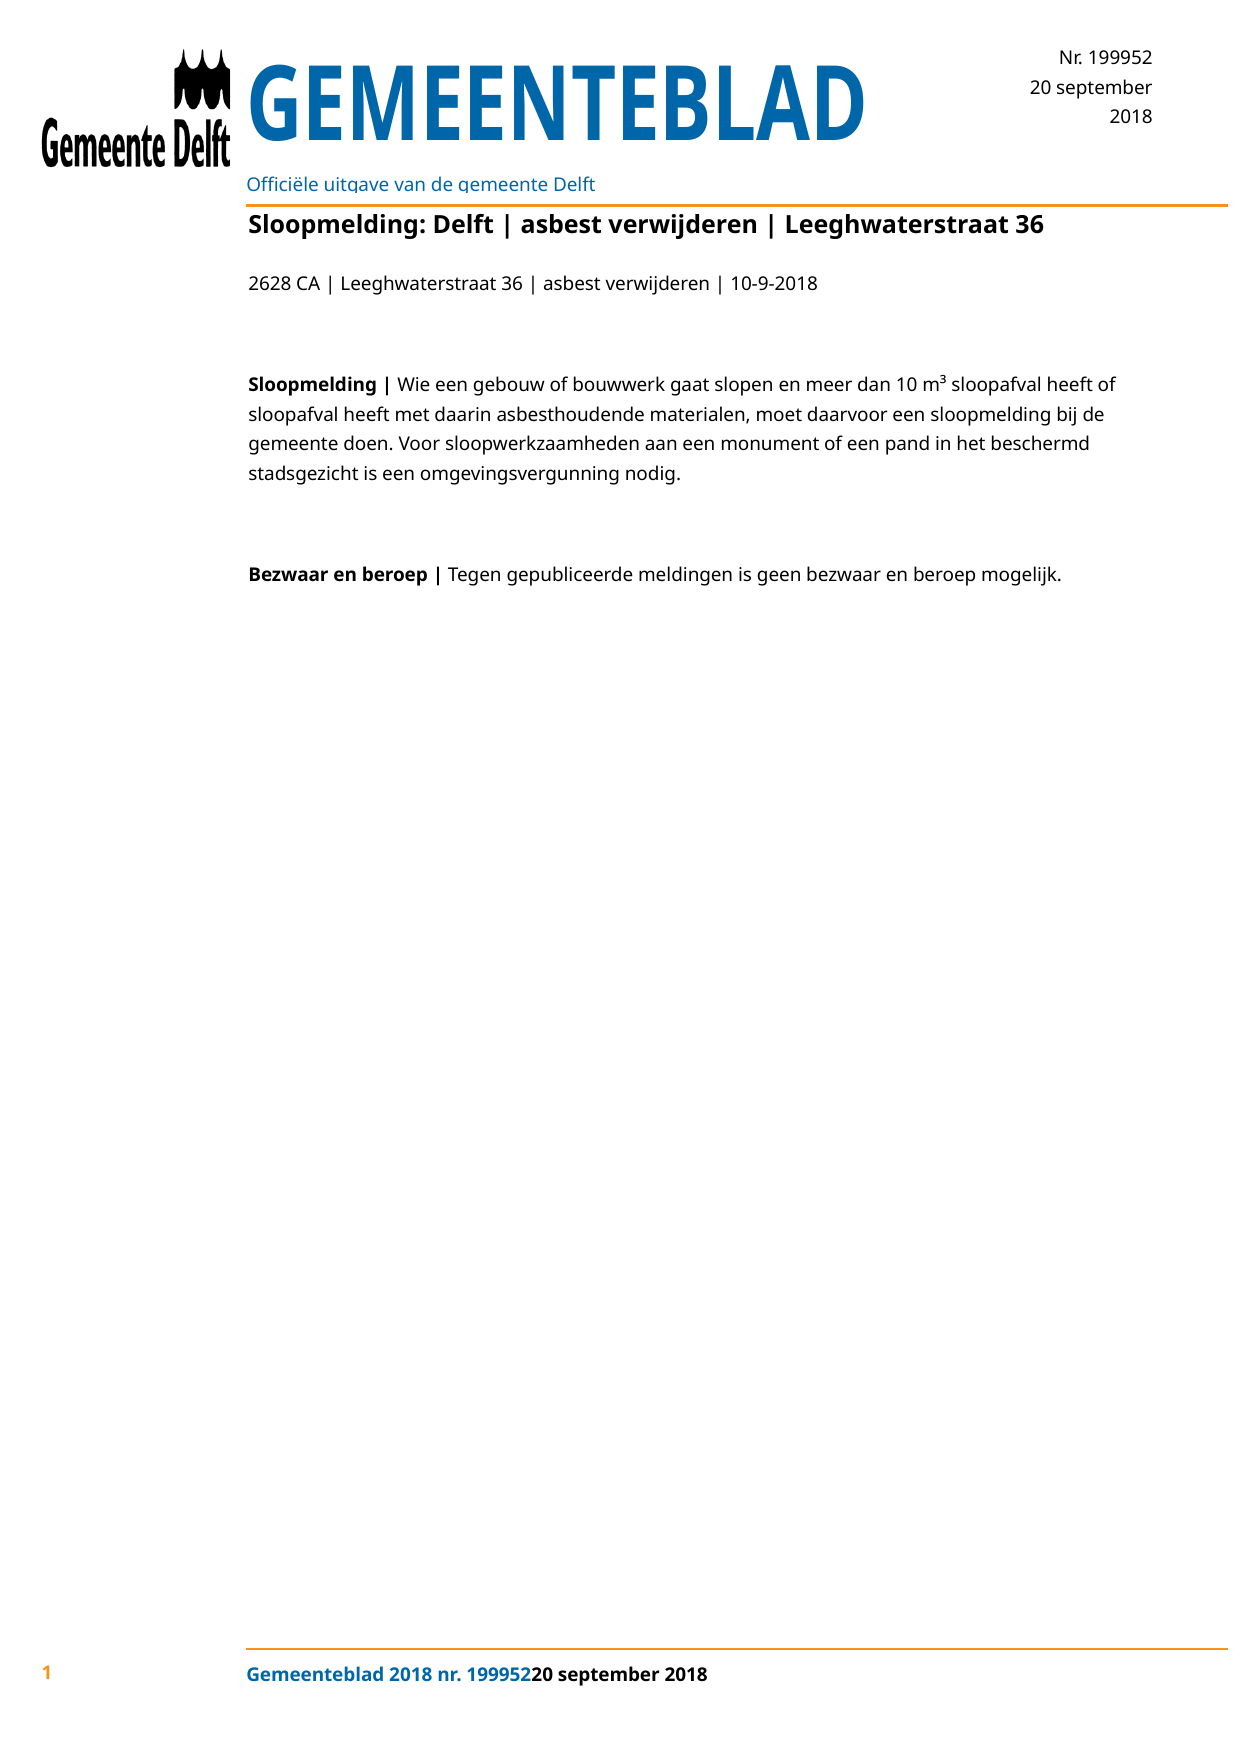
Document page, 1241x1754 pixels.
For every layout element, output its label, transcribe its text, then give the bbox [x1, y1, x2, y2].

text 2628 CA | Leeghwaterstraat 36 | asbest verwijderen | 10-9-2018 [248, 270, 1152, 296]
text Sloopmelding: Delft | asbest verwijderen | Leeghwaterstraat 36 [248, 207, 1152, 241]
text Sloopmelding | Wie een gebouw of bouwwerk gaat slopen en meer dan 10 m³ sloopafval heeft of sloopafval heeft met daarin asbesthoudende materialen, moet daarvoor een sloopmelding bij de gemeente doen. Voor sloopwerkzaamheden aan een monument of een pand in het beschermd stadsgezicht is een omgevingsvergunning nodig. [248, 371, 1152, 486]
picture [41, 47, 231, 172]
text Bezwaar en beroep | Tegen gepubliceerde meldingen is geen bezwaar en beroep mogelijk. [248, 561, 1152, 586]
